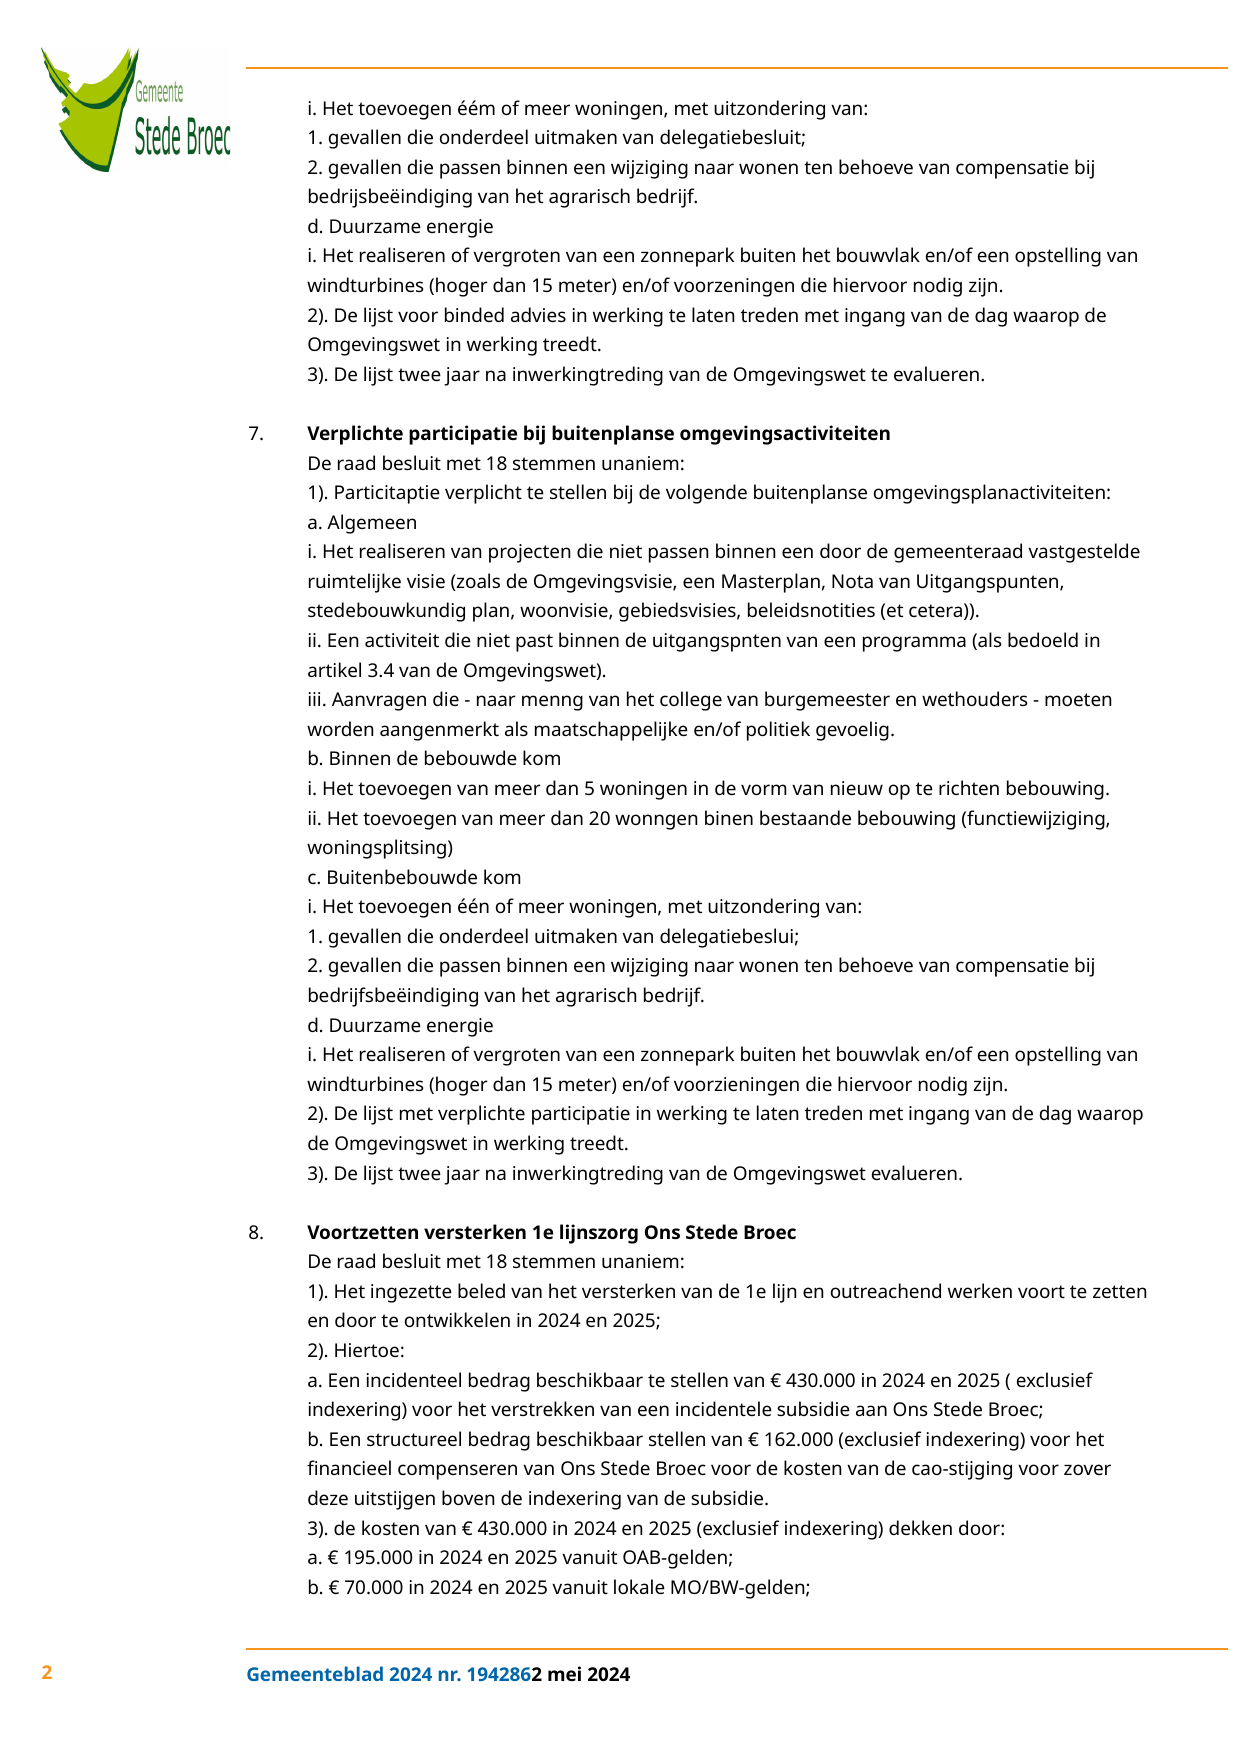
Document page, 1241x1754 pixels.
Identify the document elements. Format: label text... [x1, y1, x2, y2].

list i. Het realiseren van projecten die niet passen binnen een door de gemeenteraad vastgestelde ruimtelijke visie (zoals de Omgevingsvisie, een Masterplan, Nota van Uitgangspunten, stedebouwkundig plan, woonvisie, gebiedsvisies, beleidsnotities (et cetera)). [248, 538, 1152, 623]
list a. Algemeen [248, 509, 1152, 535]
list De raad besluit met 18 stemmen unaniem: [248, 450, 1152, 476]
list De raad besluit met 18 stemmen unaniem: [248, 1248, 1152, 1274]
list c. Buitenbebouwde kom [248, 864, 1152, 890]
list i. Het toevoegen éém of meer woningen, met uitzondering van: [248, 95, 1152, 121]
list ii. Een activiteit die niet past binnen de uitgangspnten van een programma (als bedoeld in artikel 3.4 van de Omgevingswet). [248, 627, 1152, 683]
list 1). Particitaptie verplicht te stellen bij de volgende buitenplanse omgevingsplanactiviteiten: [248, 479, 1152, 505]
list 2. gevallen die passen binnen een wijziging naar wonen ten behoeve van compensatie bij bedrijsbeëindiging van het agrarisch bedrijf. [248, 154, 1152, 209]
picture [41, 47, 231, 172]
list i. Het toevoegen van meer dan 5 woningen in de vorm van nieuw op te richten bebouwing. [248, 775, 1152, 801]
list 3). De lijst twee jaar na inwerkingtreding van de Omgevingswet te evalueren. [248, 361, 1152, 387]
list i. Het realiseren of vergroten van een zonnepark buiten het bouwvlak en/of een opstelling van windturbines (hoger dan 15 meter) en/of voorzeningen die hiervoor nodig zijn. [248, 243, 1152, 298]
list Voortzetten versterken 1e lijnszorg Ons Stede Broec [248, 1219, 1152, 1245]
list 2). Hiertoe: [248, 1337, 1152, 1363]
list d. Duurzame energie [248, 1012, 1152, 1038]
list d. Duurzame energie [248, 213, 1152, 239]
list iii. Aanvragen die - naar menng van het college van burgemeester en wethouders - moeten worden aangenmerkt als maatschappelijke en/of politiek gevoelig. [248, 686, 1152, 742]
list i. Het toevoegen één of meer woningen, met uitzondering van: [248, 893, 1152, 919]
list Verplichte participatie bij buitenplanse omgevingsactiviteiten [248, 420, 1152, 446]
list b. Binnen de bebouwde kom [248, 746, 1152, 771]
list b. Een structureel bedrag beschikbaar stellen van € 162.000 (exclusief indexering) voor het financieel compenseren van Ons Stede Broec voor de kosten van de cao-stijging voor zover deze uitstijgen boven de indexering van de subsidie. [248, 1426, 1152, 1511]
list 2). De lijst met verplichte participatie in werking te laten treden met ingang van de dag waarop de Omgevingswet in werking treedt. [248, 1101, 1152, 1156]
list 1. gevallen die onderdeel uitmaken van delegatiebesluit; [248, 124, 1152, 150]
list 3). De lijst twee jaar na inwerkingtreding van de Omgevingswet evalueren. [248, 1160, 1152, 1186]
list 2. gevallen die passen binnen een wijziging naar wonen ten behoeve van compensatie bij bedrijfsbeëindiging van het agrarisch bedrijf. [248, 953, 1152, 1008]
list 1). Het ingezette beled van het versterken van de 1e lijn en outreachend werken voort te zetten en door te ontwikkelen in 2024 en 2025; [248, 1278, 1152, 1333]
list 1. gevallen die onderdeel uitmaken van delegatiebeslui; [248, 923, 1152, 949]
list ii. Het toevoegen van meer dan 20 wonngen binen bestaande bebouwing (functiewijziging, woningsplitsing) [248, 805, 1152, 860]
list b. € 70.000 in 2024 en 2025 vanuit lokale MO/BW-gelden; [248, 1574, 1152, 1600]
list a. Een incidenteel bedrag beschikbaar te stellen van € 430.000 in 2024 en 2025 ( exclusief indexering) voor het verstrekken van een incidentele subsidie aan Ons Stede Broec; [248, 1367, 1152, 1422]
list 2). De lijst voor binded advies in werking te laten treden met ingang van de dag waarop de Omgevingswet in werking treedt. [248, 302, 1152, 357]
list a. € 195.000 in 2024 en 2025 vanuit OAB-gelden; [248, 1544, 1152, 1570]
list 3). de kosten van € 430.000 in 2024 en 2025 (exclusief indexering) dekken door: [248, 1515, 1152, 1541]
list i. Het realiseren of vergroten van een zonnepark buiten het bouwvlak en/of een opstelling van windturbines (hoger dan 15 meter) en/of voorzieningen die hiervoor nodig zijn. [248, 1041, 1152, 1097]
